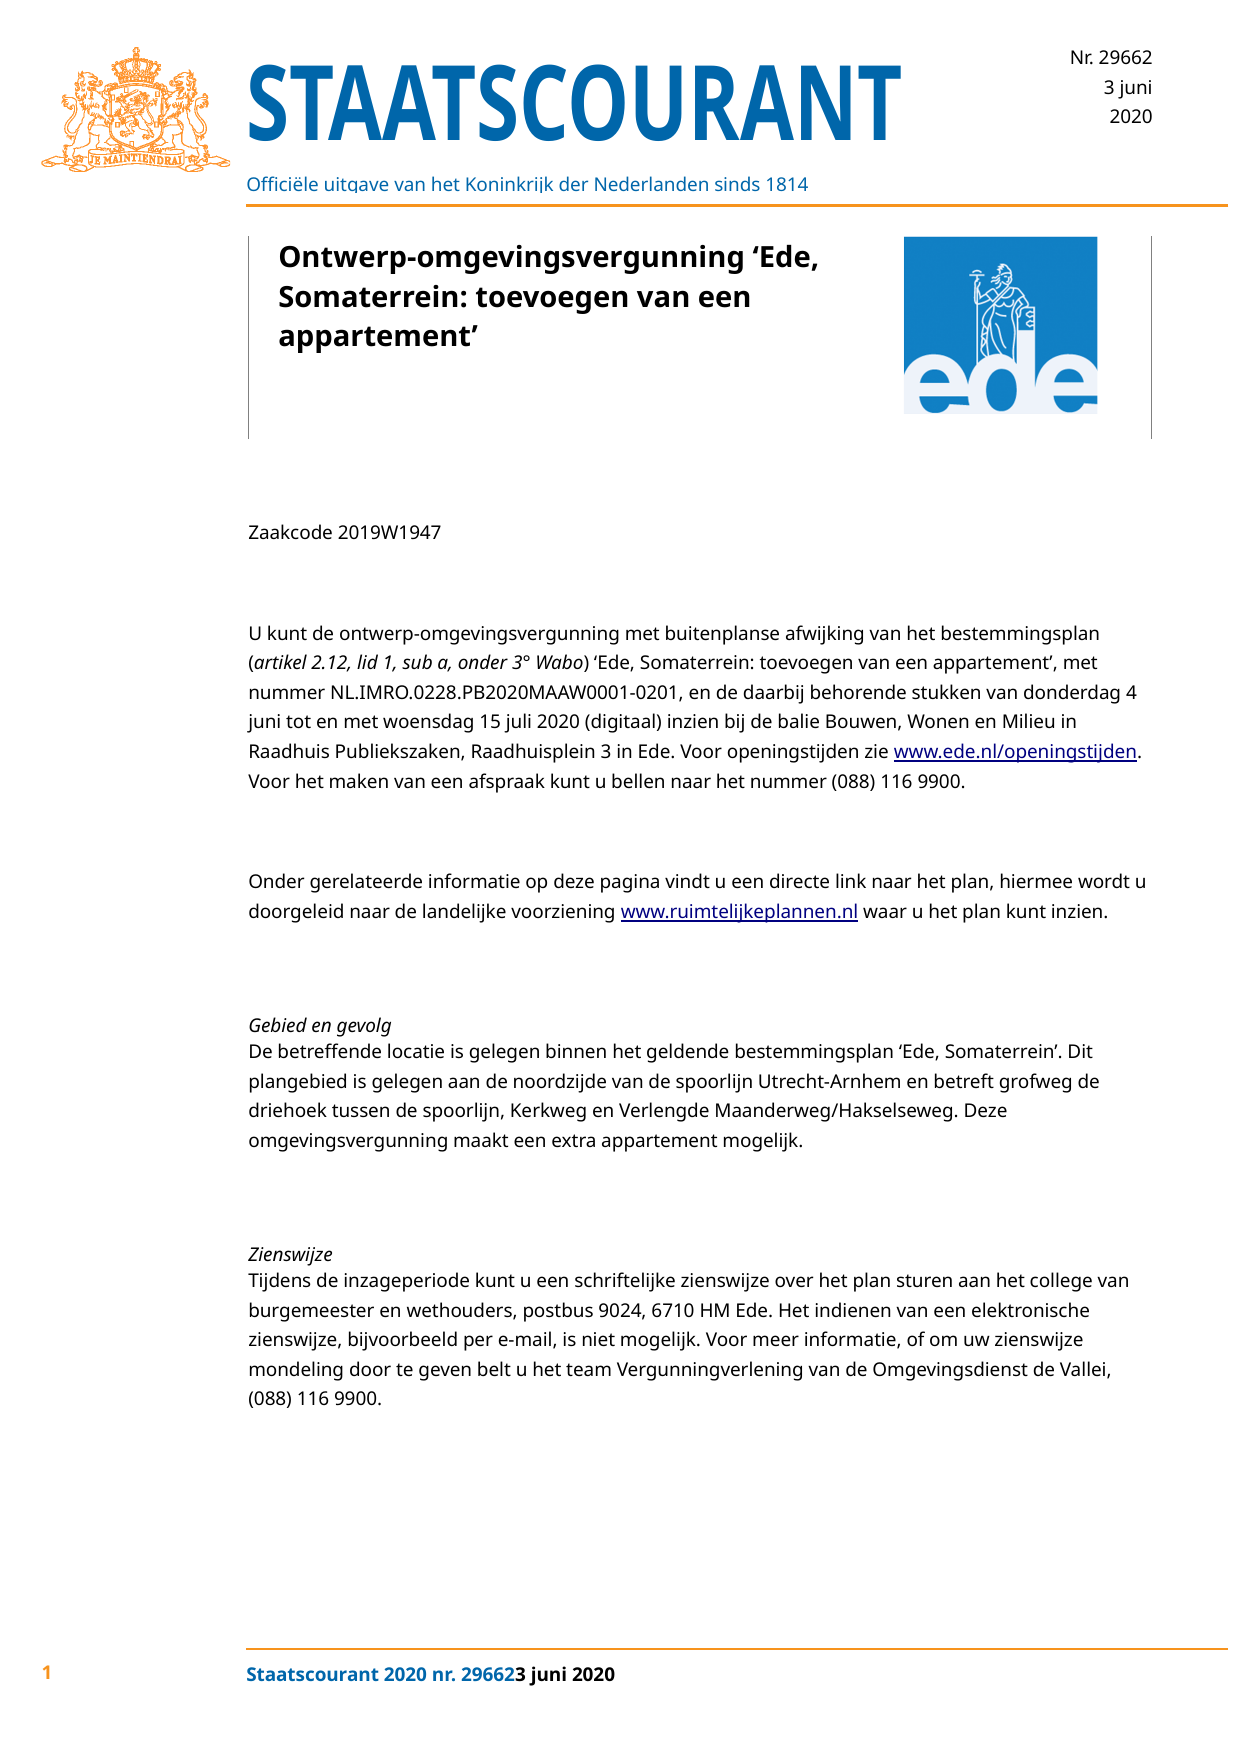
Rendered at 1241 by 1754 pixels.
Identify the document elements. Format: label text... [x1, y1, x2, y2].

text U kunt de ontwerp-omgevingsvergunning met buitenplanse afwijking van het bestemmingsplan (artikel 2.12, lid 1, sub a, onder 3° Wabo) ‘Ede, Somaterrein: toevoegen van een appartement’, met nummer NL.IMRO.0228.PB2020MAAW0001-0201, en de daarbij behorende stukken van donderdag 4 juni tot en met woensdag 15 juli 2020 (digitaal) inzien bij de balie Bouwen, Wonen en Milieu in Raadhuis Publiekszaken, Raadhuisplein 3 in Ede. Voor openingstijden zie www.ede.nl/openingstijden. Voor het maken van een afspraak kunt u bellen naar het nummer (088) 116 9900. [248, 620, 1152, 793]
picture [903, 236, 1098, 414]
text De betreffende locatie is gelegen binnen het geldende bestemmingsplan ‘Ede, Somaterrein’. Dit plangebied is gelegen aan de noordzijde van de spoorlijn Utrecht-Arnhem en betreft grofweg de driehoek tussen de spoorlijn, Kerkweg en Verlengde Maanderweg/Hakselseweg. Deze omgevingsvergunning maakt een extra appartement mogelijk. [248, 1038, 1152, 1153]
picture [41, 47, 231, 172]
table_header [850, 236, 903, 413]
table_header Ontwerp-omgevingsvergunning ‘Ede, Somaterrein: toevoegen van een appartement’ [249, 236, 850, 439]
text Zaakcode 2019W1947 [248, 519, 1152, 545]
text Onder gerelateerde informatie op deze pagina vindt u een directe link naar het plan, hiermee wordt u doorgeleid naar de landelijke voorziening www.ruimtelijkeplannen.nl waar u het plan kunt inzien. [248, 869, 1152, 924]
text Tijdens de inzageperiode kunt u een schriftelijke zienswijze over het plan sturen aan het college van burgemeester en wethouders, postbus 9024, 6710 HM Ede. Het indienen van een elektronische zienswijze, bijvoorbeeld per e-mail, is niet mogelijk. Voor meer informatie, of om uw zienswijze mondeling door te geven belt u het team Vergunningverlening van de Omgevingsdienst de Vallei, (088) 116 9900. [248, 1267, 1152, 1411]
table_header [850, 414, 1151, 439]
text Gebied en gevolg [248, 1013, 1152, 1038]
table_header [1098, 236, 1151, 413]
text Zienswijze [248, 1241, 1152, 1267]
